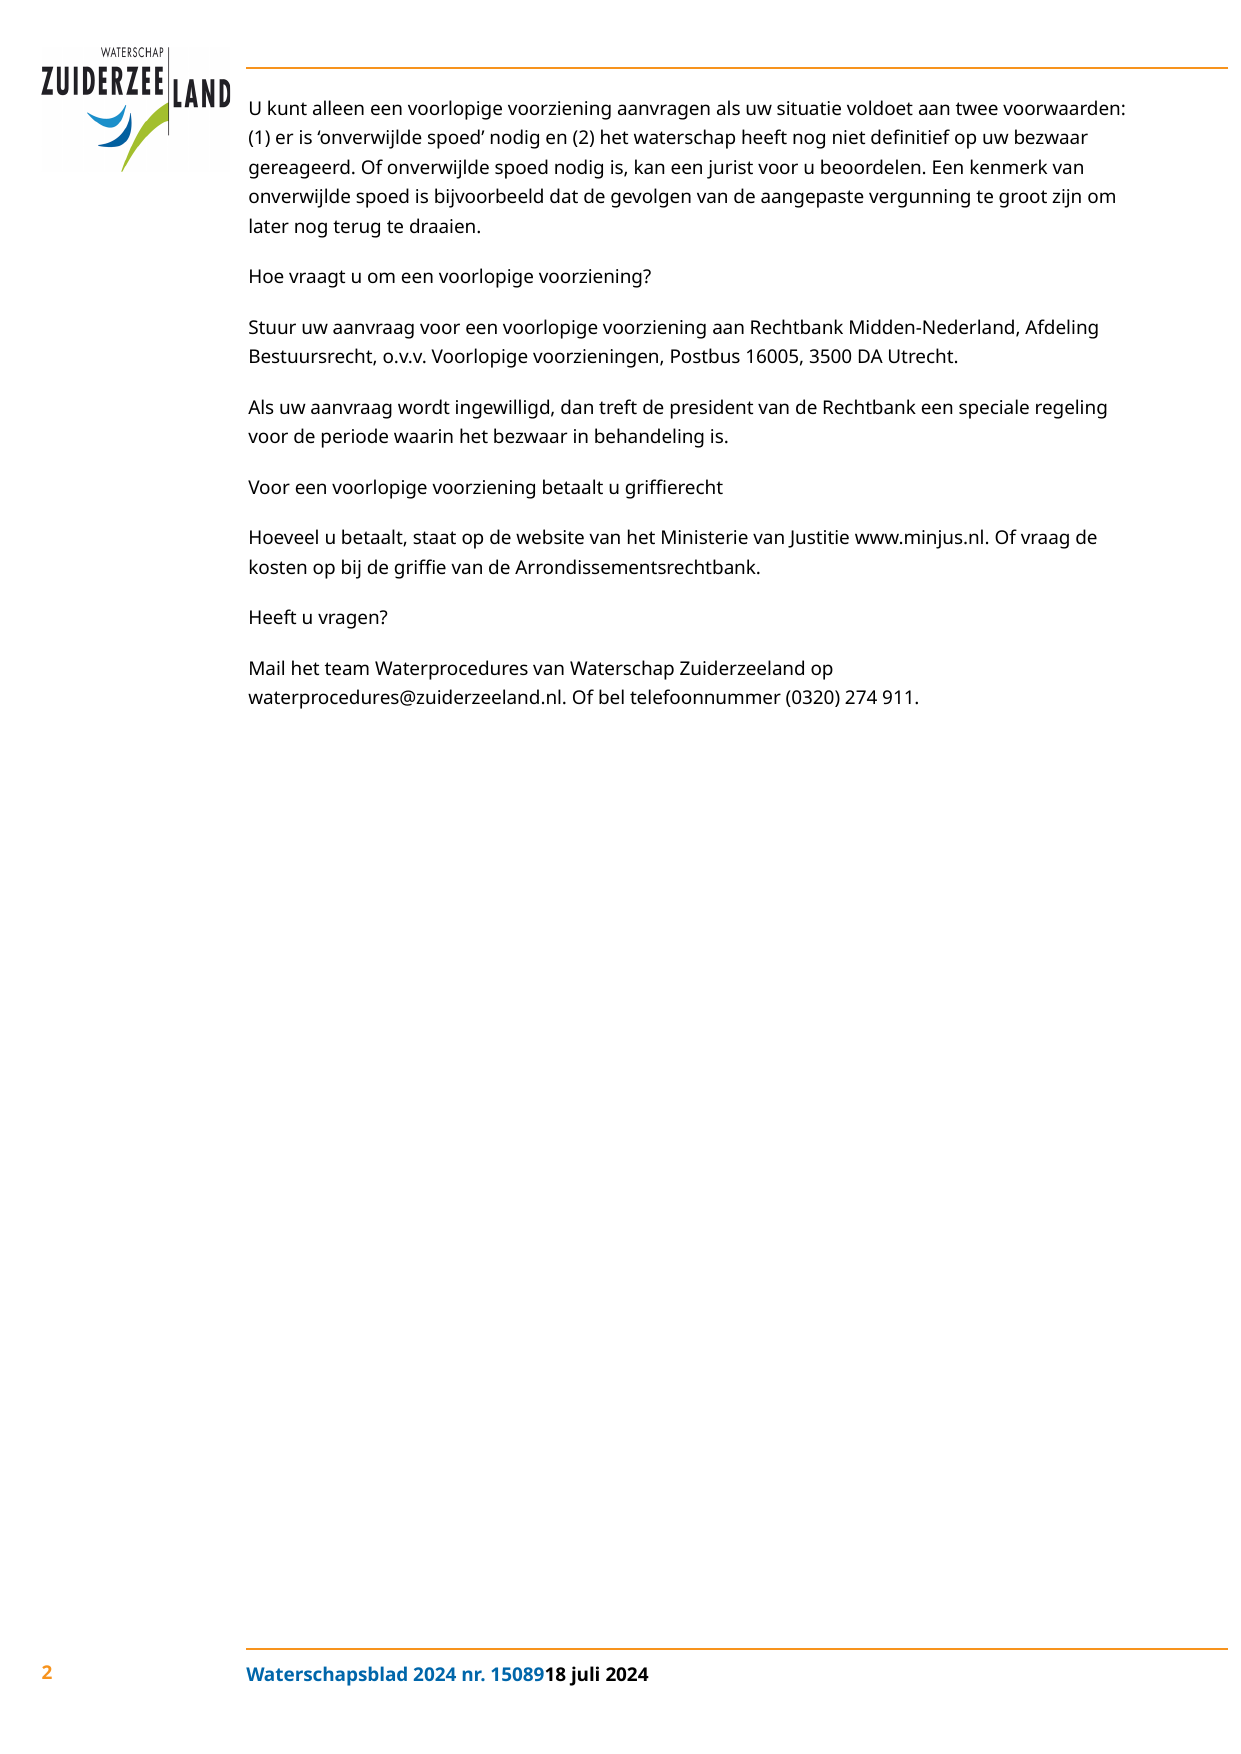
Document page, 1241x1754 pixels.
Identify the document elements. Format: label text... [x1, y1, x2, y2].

text Hoe vraagt u om een voorlopige voorziening? [248, 263, 1152, 289]
text Mail het team Waterprocedures van Waterschap Zuiderzeeland op waterprocedures@zuiderzeeland.nl. Of bel telefoonnummer (0320) 274 911. [248, 655, 1152, 710]
text Hoeveel u betaalt, staat op de website van het Ministerie van Justitie www.minjus.nl. Of vraag de kosten op bij de griffie van de Arrondissementsrechtbank. [248, 524, 1152, 580]
picture [41, 47, 231, 172]
text Als uw aanvraag wordt ingewilligd, dan treft de president van de Rechtbank een speciale regeling voor de periode waarin het bezwaar in behandeling is. [248, 394, 1152, 449]
text Stuur uw aanvraag voor een voorlopige voorziening aan Rechtbank Midden-Nederland, Afdeling Bestuursrecht, o.v.v. Voorlopige voorzieningen, Postbus 16005, 3500 DA Utrecht. [248, 314, 1152, 369]
text Voor een voorlopige voorziening betaalt u griffierecht [248, 474, 1152, 500]
text U kunt alleen een voorlopige voorziening aanvragen als uw situatie voldoet aan twee voorwaarden: (1) er is ‘onverwijlde spoed’ nodig en (2) het waterschap heeft nog niet definitief op uw bezwaar gereageerd. Of onverwijlde spoed nodig is, kan een jurist voor u beoordelen. Een kenmerk van onverwijlde spoed is bijvoorbeeld dat de gevolgen van de aangepaste vergunning te groot zijn om later nog terug te draaien. [248, 95, 1152, 239]
text Heeft u vragen? [248, 604, 1152, 630]
